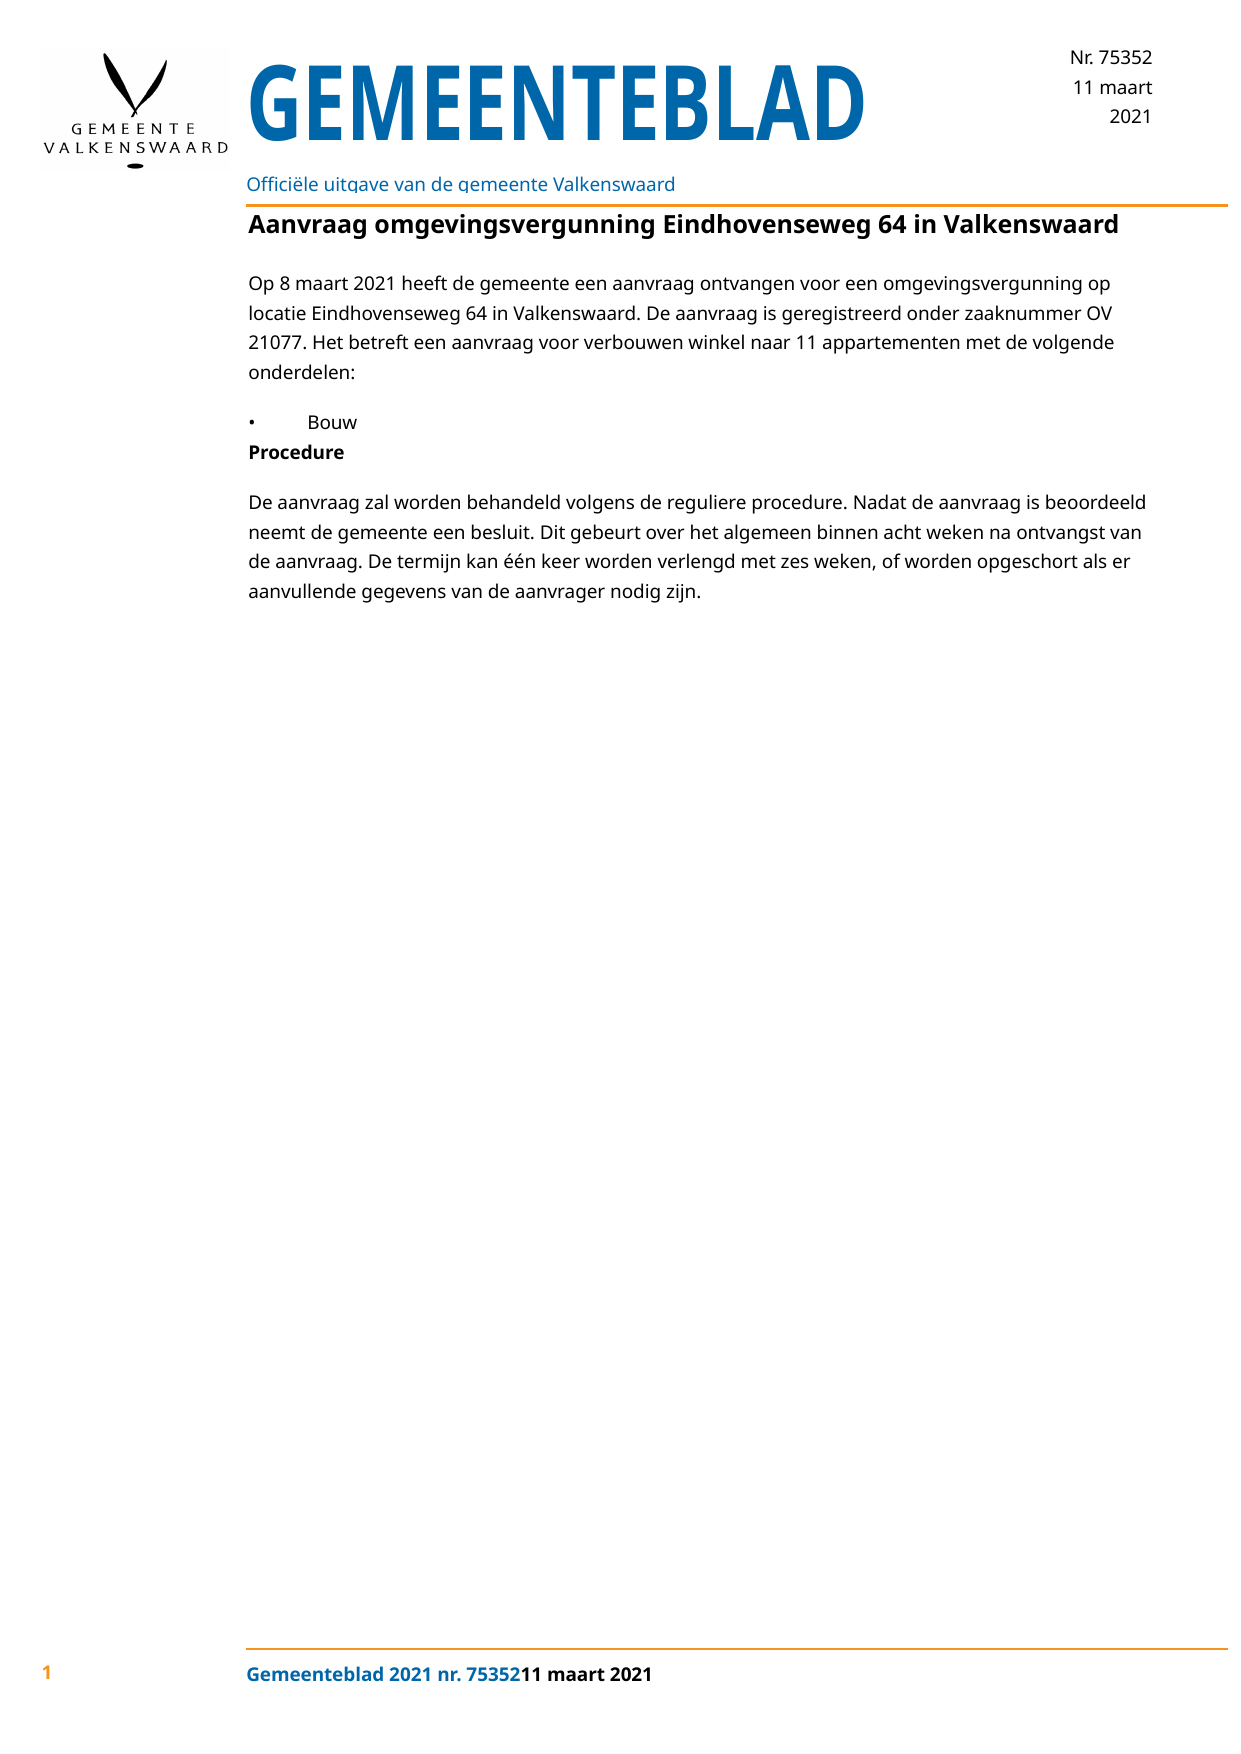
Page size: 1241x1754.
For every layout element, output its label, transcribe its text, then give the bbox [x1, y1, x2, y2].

text Op 8 maart 2021 heeft de gemeente een aanvraag ontvangen voor een omgevingsvergunning op locatie Eindhovenseweg 64 in Valkenswaard. De aanvraag is geregistreerd onder zaaknummer OV 21077. Het betreft een aanvraag voor verbouwen winkel naar 11 appartementen met de volgende onderdelen: [248, 270, 1152, 385]
text Aanvraag omgevingsvergunning Eindhovenseweg 64 in Valkenswaard [248, 207, 1152, 241]
list Bouw [248, 409, 1152, 435]
text Procedure [248, 439, 1152, 465]
picture [41, 47, 231, 172]
text De aanvraag zal worden behandeld volgens de reguliere procedure. Nadat de aanvraag is beoordeeld neemt de gemeente een besluit. Dit gebeurt over het algemeen binnen acht weken na ontvangst van de aanvraag. De termijn kan één keer worden verlengd met zes weken, of worden opgeschort als er aanvullende gegevens van de aanvrager nodig zijn. [248, 489, 1152, 604]
